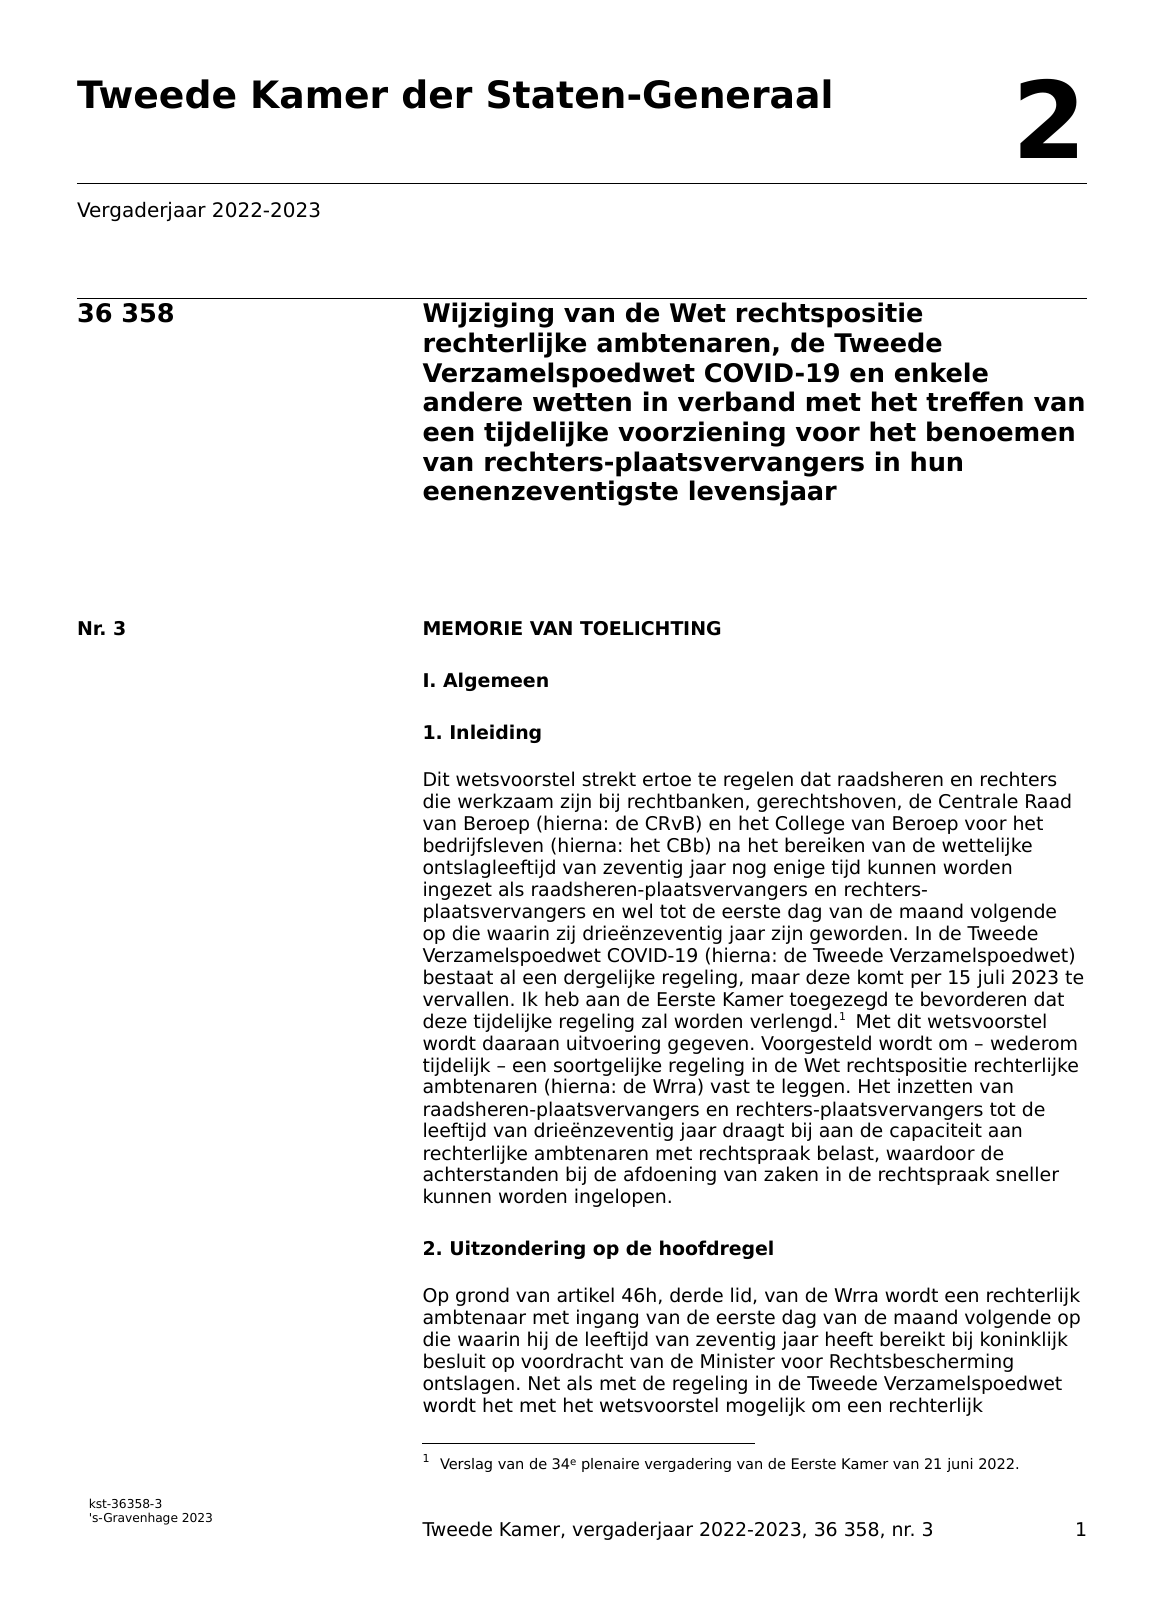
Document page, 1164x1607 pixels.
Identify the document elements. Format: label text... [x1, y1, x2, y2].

text Op grond van artikel 46h, derde lid, van de Wrra wordt een rechterlijk ambtenaar met ingang van de eerste dag van de maand volgende op die waarin hij de leeftijd van zeventig jaar heeft bereikt bij koninklijk besluit op voordracht van de Minister voor Rechtsbescherming ontslagen. Net als met de regeling in de Tweede Verzamelspoedwet wordt het met het wetsvoorstel mogelijk om een rechterlijk [422, 1285, 1087, 1417]
text Verslag van de 34e plenaire vergadering van de Eerste Kamer van 21 juni 2022. [422, 1452, 1087, 1474]
subtitle 1. Inleiding [422, 722, 1087, 744]
text 's-Gravenhage 2023 [88, 1511, 323, 1525]
subtitle 36 358 Wijziging van de Wet rechtspositie rechterlijke ambtenaren, de Tweede Verzamelspoedwet COVID-19 en enkele andere wetten in verband met het treffen van een tijdelijke voorziening voor het benoemen van rechters-plaatsvervangers in hun eenenzeventigste levensjaar [77, 299, 1087, 507]
text kst-36358-3 [88, 1497, 323, 1511]
table_cell Vergaderjaar 2022-2023 [77, 184, 1087, 298]
text Dit wetsvoorstel strekt ertoe te regelen dat raadsheren en rechters die werkzaam zijn bij rechtbanken, gerechtshoven, de Centrale Raad van Beroep (hierna: de CRvB) en het College van Beroep voor het bedrijfsleven (hierna: het CBb) na het bereiken van de wettelijke ontslagleeftijd van zeventig jaar nog enige tijd kunnen worden ingezet als raadsheren-plaatsvervangers en rechters-plaatsvervangers en wel tot de eerste dag van de maand volgende op die waarin zij drieënzeventig jaar zijn geworden. In de Tweede Verzamelspoedwet COVID-19 (hierna: de Tweede Verzamelspoedwet) bestaat al een dergelijke regeling, maar deze komt per 15 juli 2023 te vervallen. Ik heb aan de Eerste Kamer toegezegd te bevorderen dat deze tijdelijke regeling zal worden verlengd. Met dit wetsvoorstel wordt daaraan uitvoering gegeven. Voorgesteld wordt om – wederom tijdelijk – een soortgelijke regeling in de Wet rechtspositie rechterlijke ambtenaren (hierna: de Wrra) vast te leggen. Het inzetten van raadsheren-plaatsvervangers en rechters-plaatsvervangers tot de leeftijd van drieënzeventig jaar draagt bij aan de capaciteit aan rechterlijke ambtenaren met rechtspraak belast, waardoor de achterstanden bij de afdoening van zaken in de rechtspraak sneller kunnen worden ingelopen. [422, 769, 1087, 1208]
table_header Tweede Kamer der Staten-Generaal [77, 59, 886, 183]
table_header 2 [886, 59, 1087, 183]
subtitle I. Algemeen [422, 670, 1087, 692]
subtitle 2. Uitzondering op de hoofdregel [422, 1238, 1087, 1260]
subtitle Nr. 3 MEMORIE VAN TOELICHTING [77, 618, 1087, 640]
